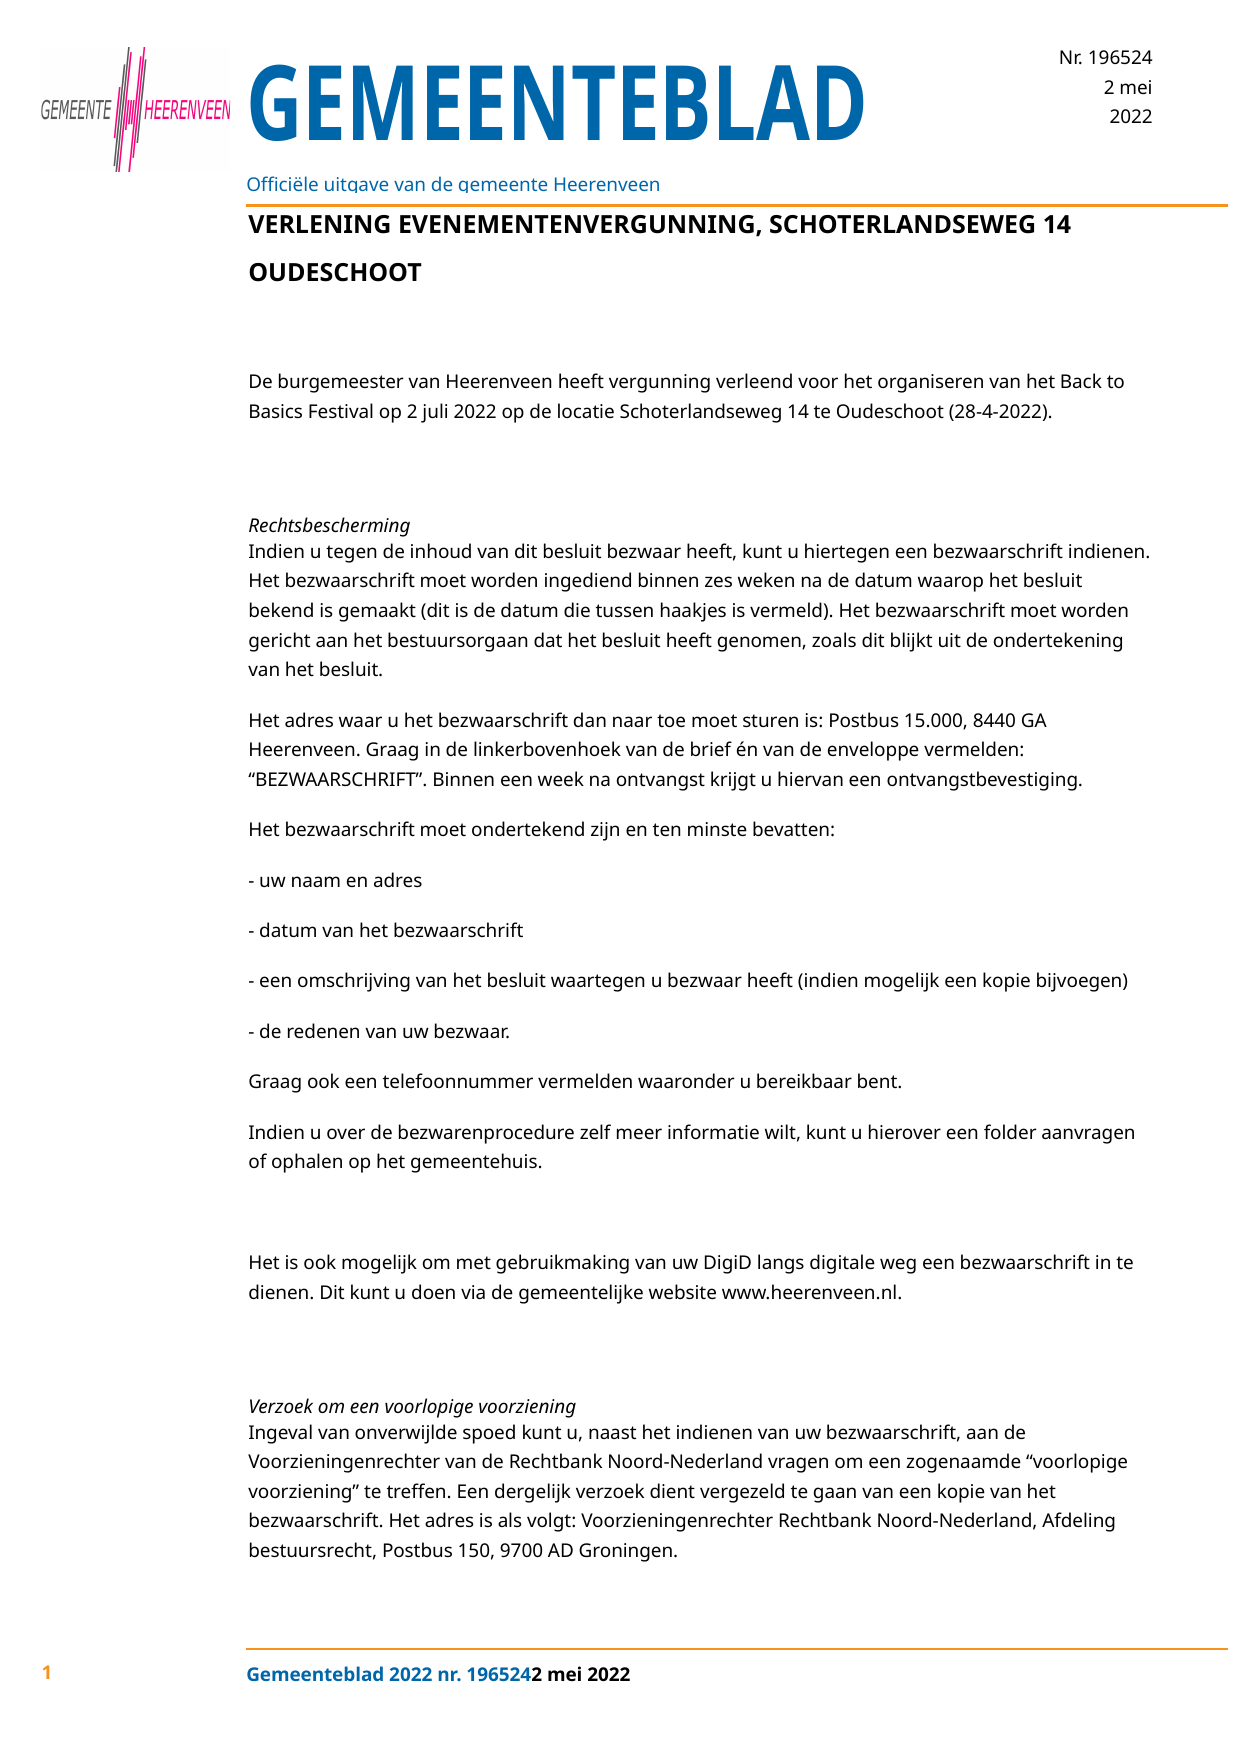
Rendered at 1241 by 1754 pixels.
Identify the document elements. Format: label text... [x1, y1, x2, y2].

text - een omschrijving van het besluit waartegen u bezwaar heeft (indien mogelijk een kopie bijvoegen) [248, 968, 1152, 993]
text - de redenen van uw bezwaar. [248, 1018, 1152, 1044]
text - datum van het bezwaarschrift [248, 917, 1152, 943]
text - uw naam en adres [248, 867, 1152, 892]
text Het bezwaarschrift moet ondertekend zijn en ten minste bevatten: [248, 816, 1152, 842]
text VERLENING EVENEMENTENVERGUNNING, SCHOTERLANDSEWEG 14 OUDESCHOOT [248, 207, 1152, 288]
picture [41, 47, 231, 172]
text Verzoek om een voorlopige voorziening [248, 1393, 1152, 1419]
text Ingeval van onverwijlde spoed kunt u, naast het indienen van uw bezwaarschrift, aan de Voorzieningenrechter van de Rechtbank Noord-Nederland vragen om een zogenaamde “voorlopige voorziening” te treffen. Een dergelijk verzoek dient vergezeld te gaan van een kopie van het bezwaarschrift. Het adres is als volgt: Voorzieningenrechter Rechtbank Noord-Nederland, Afdeling bestuursrecht, Postbus 150, 9700 AD Groningen. [248, 1419, 1152, 1563]
text Rechtsbescherming [248, 512, 1152, 538]
text Het is ook mogelijk om met gebruikmaking van uw DigiD langs digitale weg een bezwaarschrift in te dienen. Dit kunt u doen via de gemeentelijke website www.heerenveen.nl. [248, 1249, 1152, 1304]
text Indien u over de bezwarenprocedure zelf meer informatie wilt, kunt u hierover een folder aanvragen of ophalen op het gemeentehuis. [248, 1119, 1152, 1174]
text Indien u tegen de inhoud van dit besluit bezwaar heeft, kunt u hiertegen een bezwaarschrift indienen. Het bezwaarschrift moet worden ingediend binnen zes weken na de datum waarop het besluit bekend is gemaakt (dit is de datum die tussen haakjes is vermeld). Het bezwaarschrift moet worden gericht aan het bestuursorgaan dat het besluit heeft genomen, zoals dit blijkt uit de ondertekening van het besluit. [248, 538, 1152, 682]
text Graag ook een telefoonnummer vermelden waaronder u bereikbaar bent. [248, 1068, 1152, 1094]
text De burgemeester van Heerenveen heeft vergunning verleend voor het organiseren van het Back to Basics Festival op 2 juli 2022 op de locatie Schoterlandseweg 14 te Oudeschoot (28-4-2022). [248, 368, 1152, 424]
text Het adres waar u het bezwaarschrift dan naar toe moet sturen is: Postbus 15.000, 8440 GA Heerenveen. Graag in de linkerbovenhoek van de brief én van de enveloppe vermelden: “BEZWAARSCHRIFT”. Binnen een week na ontvangst krijgt u hiervan een ontvangstbevestiging. [248, 707, 1152, 792]
